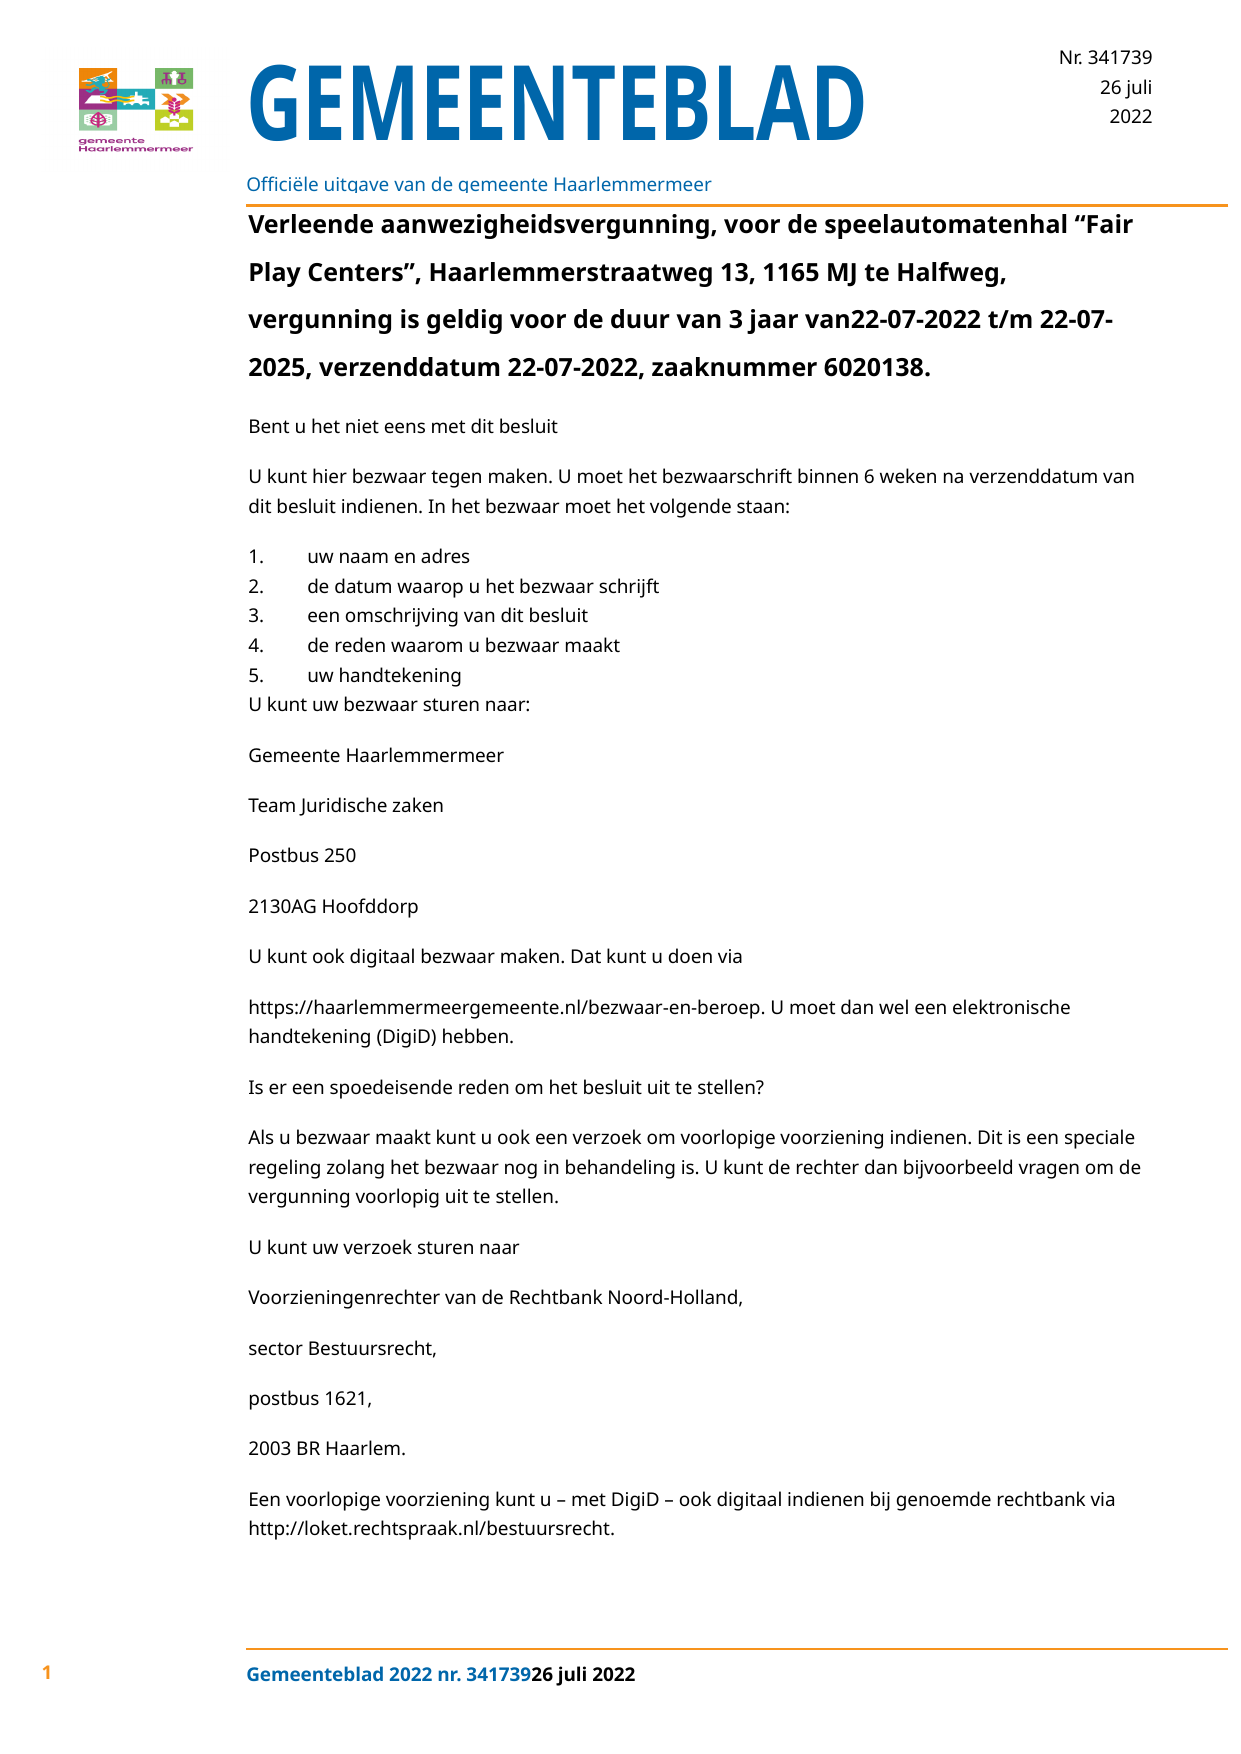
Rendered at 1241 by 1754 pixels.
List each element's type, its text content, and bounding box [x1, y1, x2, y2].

text 2130AG Hoofddorp [248, 893, 1152, 919]
text 2003 BR Haarlem. [248, 1436, 1152, 1461]
text Postbus 250 [248, 843, 1152, 868]
list een omschrijving van dit besluit [248, 603, 1152, 628]
text Als u bezwaar maakt kunt u ook een verzoek om voorlopige voorziening indienen. Dit is een speciale regeling zolang het bezwaar nog in behandeling is. U kunt de rechter dan bijvoorbeeld vragen om de vergunning voorlopig uit te stellen. [248, 1124, 1152, 1209]
list uw naam en adres [248, 543, 1152, 569]
text U kunt uw verzoek sturen naar [248, 1234, 1152, 1260]
text U kunt ook digitaal bezwaar maken. Dat kunt u doen via [248, 943, 1152, 969]
text https://haarlemmermeergemeente.nl/bezwaar-en-beroep. U moet dan wel een elektronische handtekening (DigiD) hebben. [248, 994, 1152, 1049]
text U kunt hier bezwaar tegen maken. U moet het bezwaarschrift binnen 6 weken na verzenddatum van dit besluit indienen. In het bezwaar moet het volgende staan: [248, 463, 1152, 519]
text Verleende aanwezigheidsvergunning, voor de speelautomatenhal “Fair Play Centers”, Haarlemmerstraatweg 13, 1165 MJ te Halfweg, vergunning is geldig voor de duur van 3 jaar van22-07-2022 t/m 22-07-2025, verzenddatum 22-07-2022, zaaknummer 6020138. [248, 207, 1152, 384]
text Een voorlopige voorziening kunt u – met DigiD – ook digitaal indienen bij genoemde rechtbank via http://loket.rechtspraak.nl/bestuursrecht. [248, 1486, 1152, 1541]
text U kunt uw bezwaar sturen naar: [248, 691, 1152, 717]
text Team Juridische zaken [248, 792, 1152, 818]
list de reden waarom u bezwaar maakt [248, 632, 1152, 658]
text Bent u het niet eens met dit besluit [248, 413, 1152, 439]
text Is er een spoedeisende reden om het besluit uit te stellen? [248, 1074, 1152, 1100]
text postbus 1621, [248, 1385, 1152, 1411]
text sector Bestuursrecht, [248, 1335, 1152, 1361]
text Voorzieningenrechter van de Rechtbank Noord-Holland, [248, 1284, 1152, 1310]
picture [41, 47, 231, 172]
list de datum waarop u het bezwaar schrijft [248, 573, 1152, 599]
list uw handtekening [248, 662, 1152, 688]
text Gemeente Haarlemmermeer [248, 742, 1152, 768]
